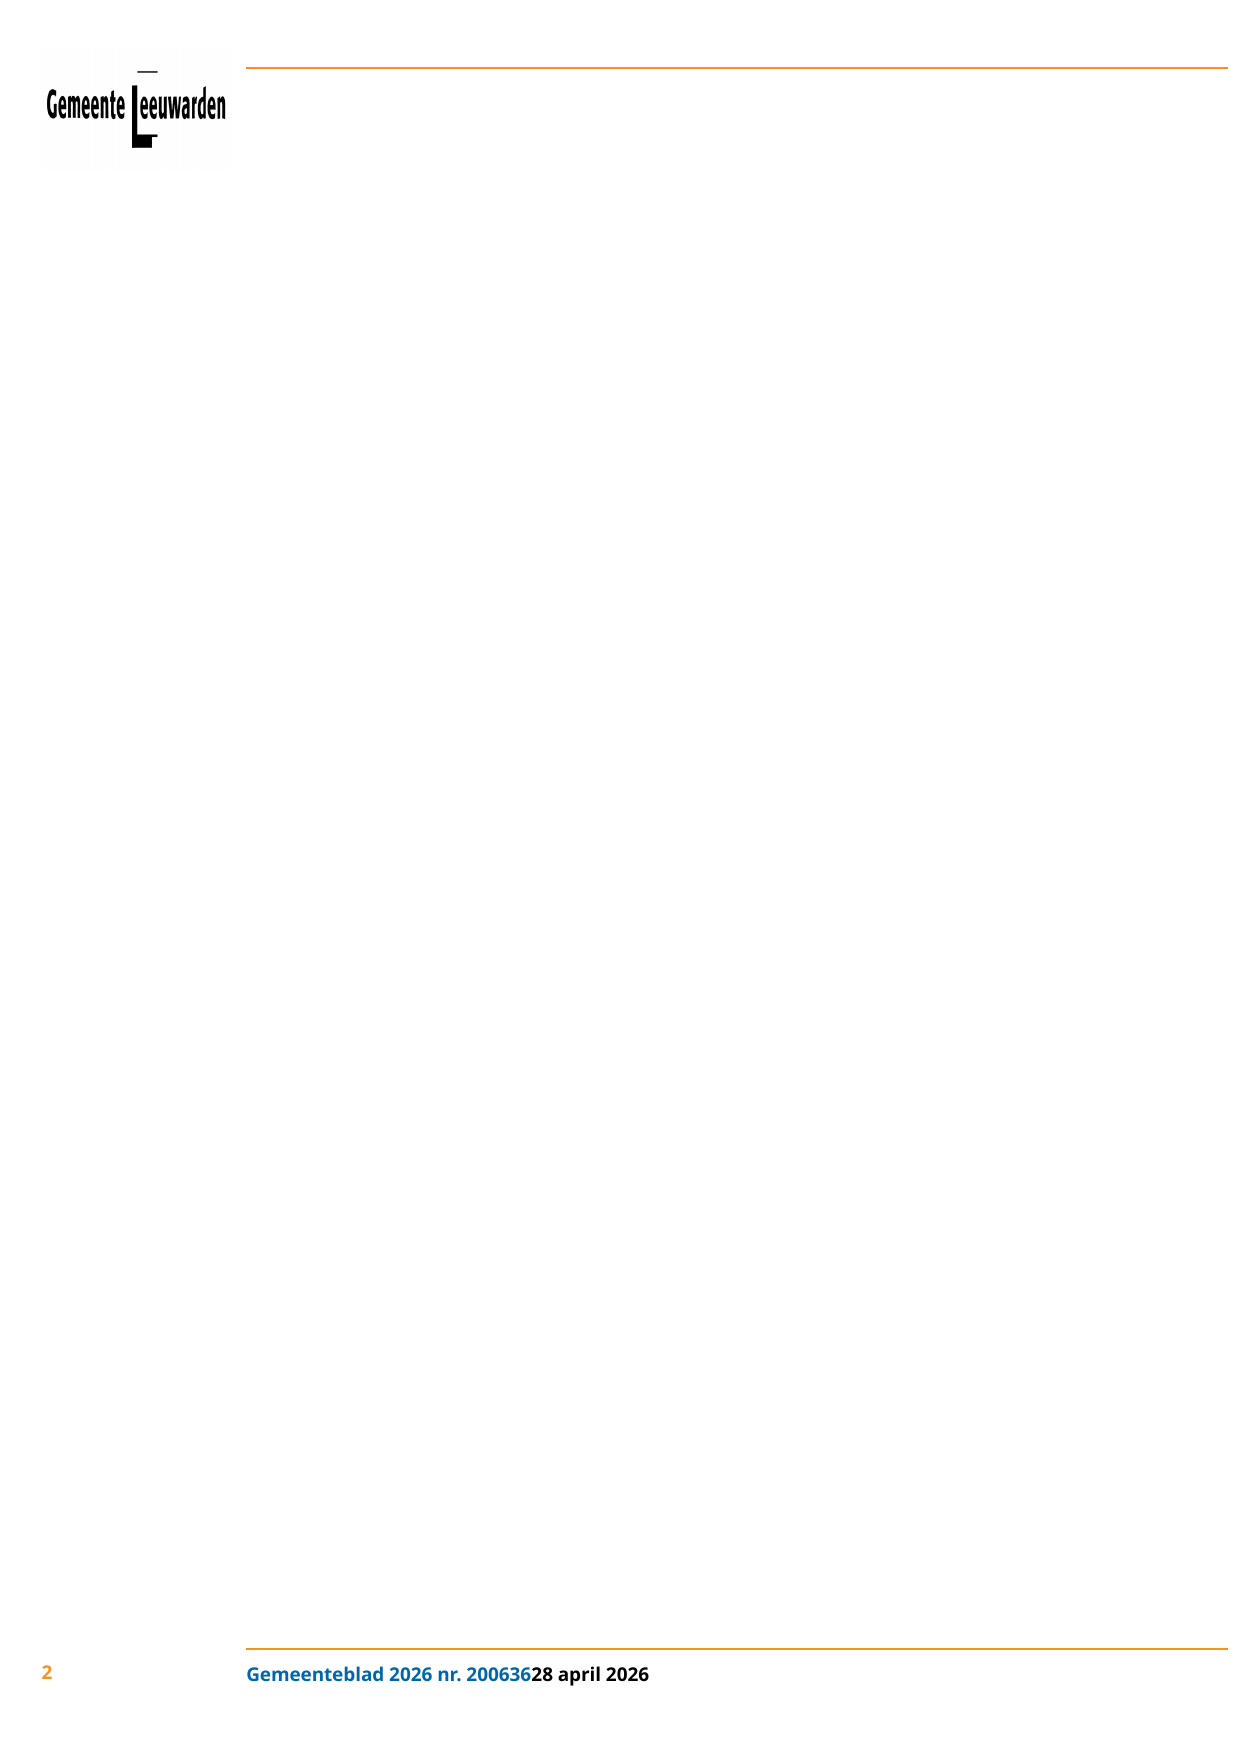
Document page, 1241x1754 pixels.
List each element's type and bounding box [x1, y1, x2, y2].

picture [41, 47, 231, 172]
